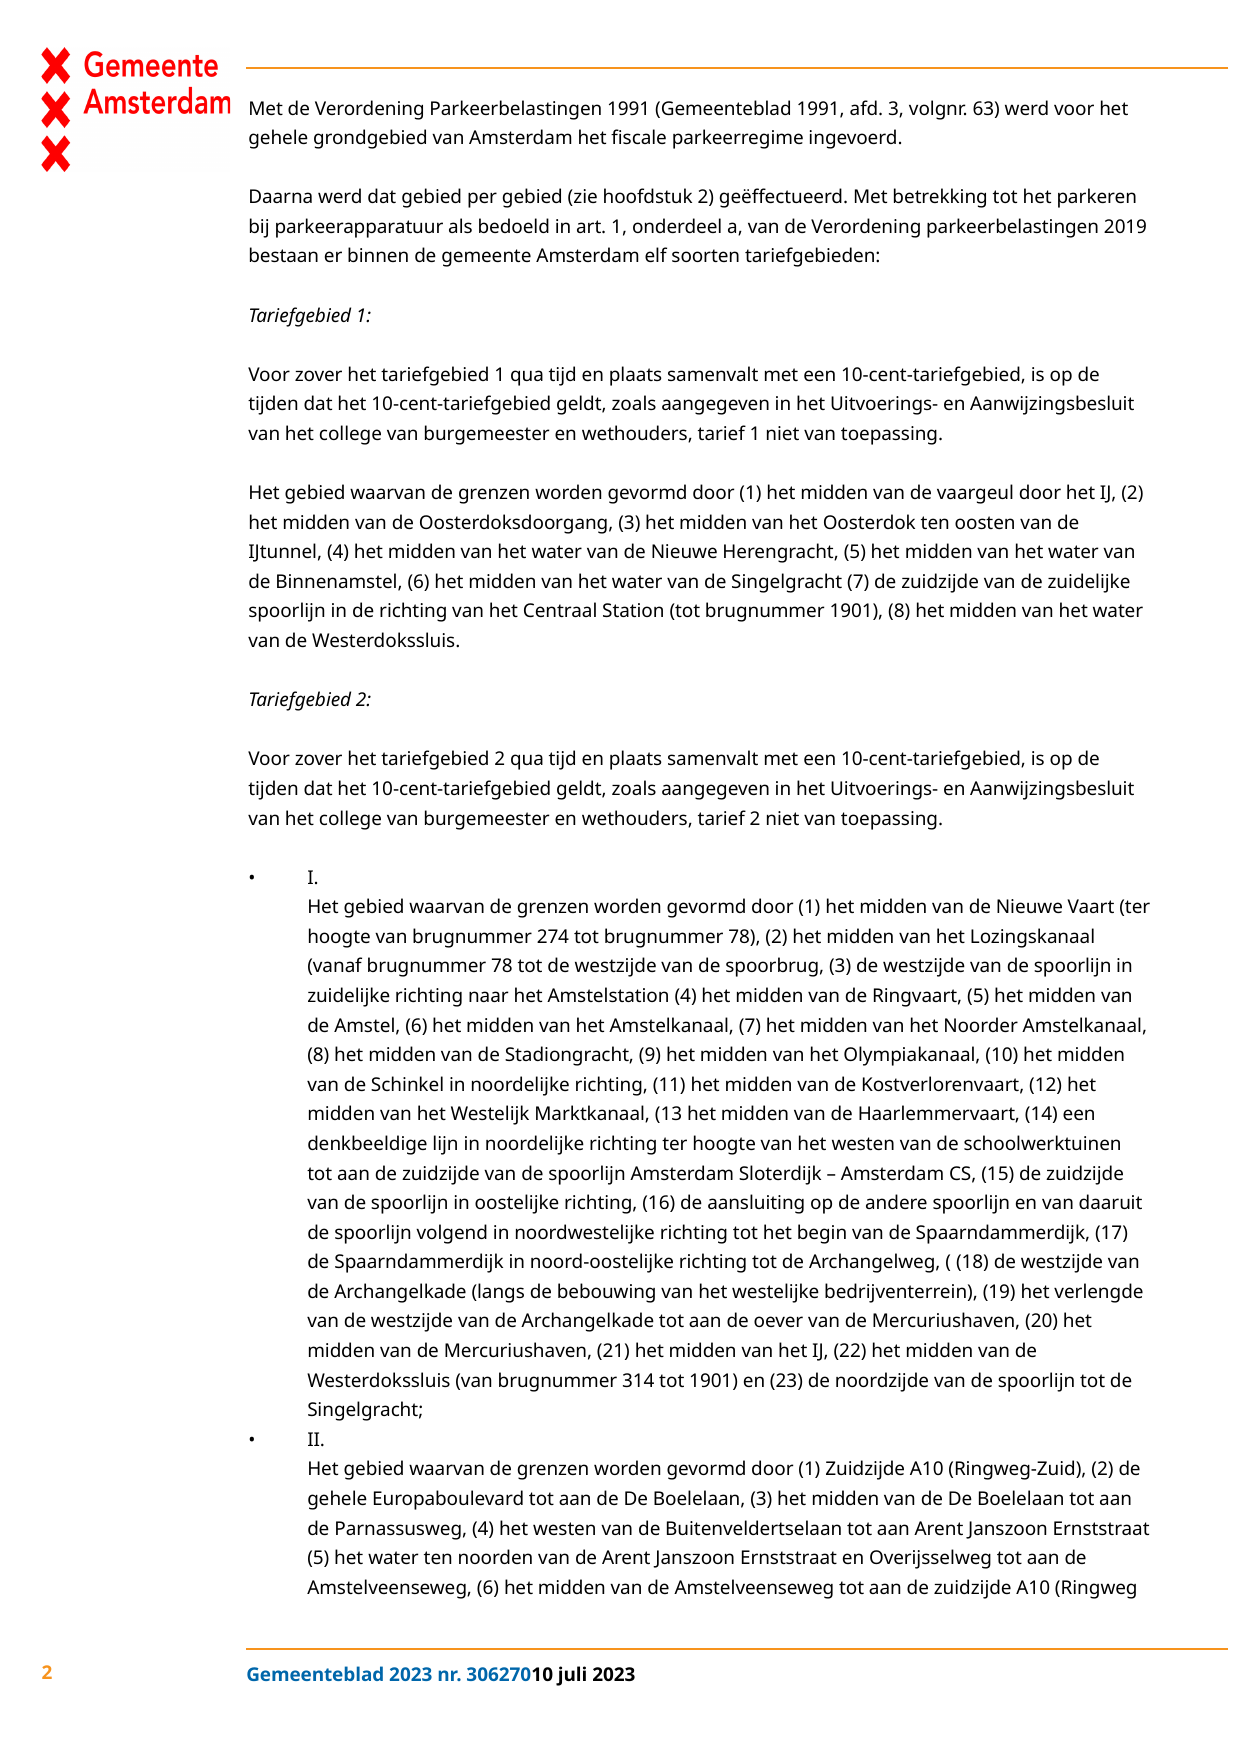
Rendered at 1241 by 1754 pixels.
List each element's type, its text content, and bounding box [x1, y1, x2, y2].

text Tariefgebied 2: [248, 686, 1152, 712]
text Daarna werd dat gebied per gebied (zie hoofdstuk 2) geëffectueerd. Met betrekking tot het parkeren bij parkeerapparatuur als bedoeld in art. 1, onderdeel a, van de Verordening parkeerbelastingen 2019 bestaan er binnen de gemeente Amsterdam elf soorten tariefgebieden: [248, 183, 1152, 268]
text Voor zover het tariefgebied 1 qua tijd en plaats samenvalt met een 10-cent-tariefgebied, is op de tijden dat het 10-cent-tariefgebied geldt, zoals aangegeven in het Uitvoerings- en Aanwijzingsbesluit van het college van burgemeester en wethouders, tarief 1 niet van toepassing. [248, 361, 1152, 446]
list Het gebied waarvan de grenzen worden gevormd door (1) Zuidzijde A10 (Ringweg-Zuid), (2) de gehele Europaboulevard tot aan de De Boelelaan, (3) het midden van de De Boelelaan tot aan de Parnassusweg, (4) het westen van de Buitenveldertselaan tot aan Arent Janszoon Ernststraat (5) het water ten noorden van de Arent Janszoon Ernststraat en Overijsselweg tot aan de Amstelveenseweg, (6) het midden van de Amstelveenseweg tot aan de zuidzijde A10 (Ringweg [248, 1456, 1152, 1600]
text Het gebied waarvan de grenzen worden gevormd door (1) het midden van de vaargeul door het IJ, (2) het midden van de Oosterdoksdoorgang, (3) het midden van het Oosterdok ten oosten van de IJtunnel, (4) het midden van het water van de Nieuwe Herengracht, (5) het midden van het water van de Binnenamstel, (6) het midden van het water van de Singelgracht (7) de zuidzijde van de zuidelijke spoorlijn in de richting van het Centraal Station (tot brugnummer 1901), (8) het midden van het water van de Westerdokssluis. [248, 479, 1152, 653]
list I. [248, 864, 1152, 890]
picture [41, 47, 231, 172]
list II. [248, 1426, 1152, 1452]
text Met de Verordening Parkeerbelastingen 1991 (Gemeenteblad 1991, afd. 3, volgnr. 63) werd voor het gehele grondgebied van Amsterdam het fiscale parkeerregime ingevoerd. [248, 95, 1152, 150]
text Tariefgebied 1: [248, 302, 1152, 328]
list Het gebied waarvan de grenzen worden gevormd door (1) het midden van de Nieuwe Vaart (ter hoogte van brugnummer 274 tot brugnummer 78), (2) het midden van het Lozingskanaal (vanaf brugnummer 78 tot de westzijde van de spoorbrug, (3) de westzijde van de spoorlijn in zuidelijke richting naar het Amstelstation (4) het midden van de Ringvaart, (5) het midden van de Amstel, (6) het midden van het Amstelkanaal, (7) het midden van het Noorder Amstelkanaal, (8) het midden van de Stadiongracht, (9) het midden van het Olympiakanaal, (10) het midden van de Schinkel in noordelijke richting, (11) het midden van de Kostverlorenvaart, (12) het midden van het Westelijk Marktkanaal, (13 het midden van de Haarlemmervaart, (14) een denkbeeldige lijn in noordelijke richting ter hoogte van het westen van de schoolwerktuinen tot aan de zuidzijde van de spoorlijn Amsterdam Sloterdijk – Amsterdam CS, (15) de zuidzijde van de spoorlijn in oostelijke richting, (16) de aansluiting op de andere spoorlijn en van daaruit de spoorlijn volgend in noordwestelijke richting tot het begin van de Spaarndammerdijk, (17) de Spaarndammerdijk in noord-oostelijke richting tot de Archangelweg, ( (18) de westzijde van de Archangelkade (langs de bebouwing van het westelijke bedrijventerrein), (19) het verlengde van de westzijde van de Archangelkade tot aan de oever van de Mercuriushaven, (20) het midden van de Mercuriushaven, (21) het midden van het IJ, (22) het midden van de Westerdokssluis (van brugnummer 314 tot 1901) en (23) de noordzijde van de spoorlijn tot de Singelgracht; [248, 893, 1152, 1422]
text Voor zover het tariefgebied 2 qua tijd en plaats samenvalt met een 10-cent-tariefgebied, is op de tijden dat het 10-cent-tariefgebied geldt, zoals aangegeven in het Uitvoerings- en Aanwijzingsbesluit van het college van burgemeester en wethouders, tarief 2 niet van toepassing. [248, 746, 1152, 831]
